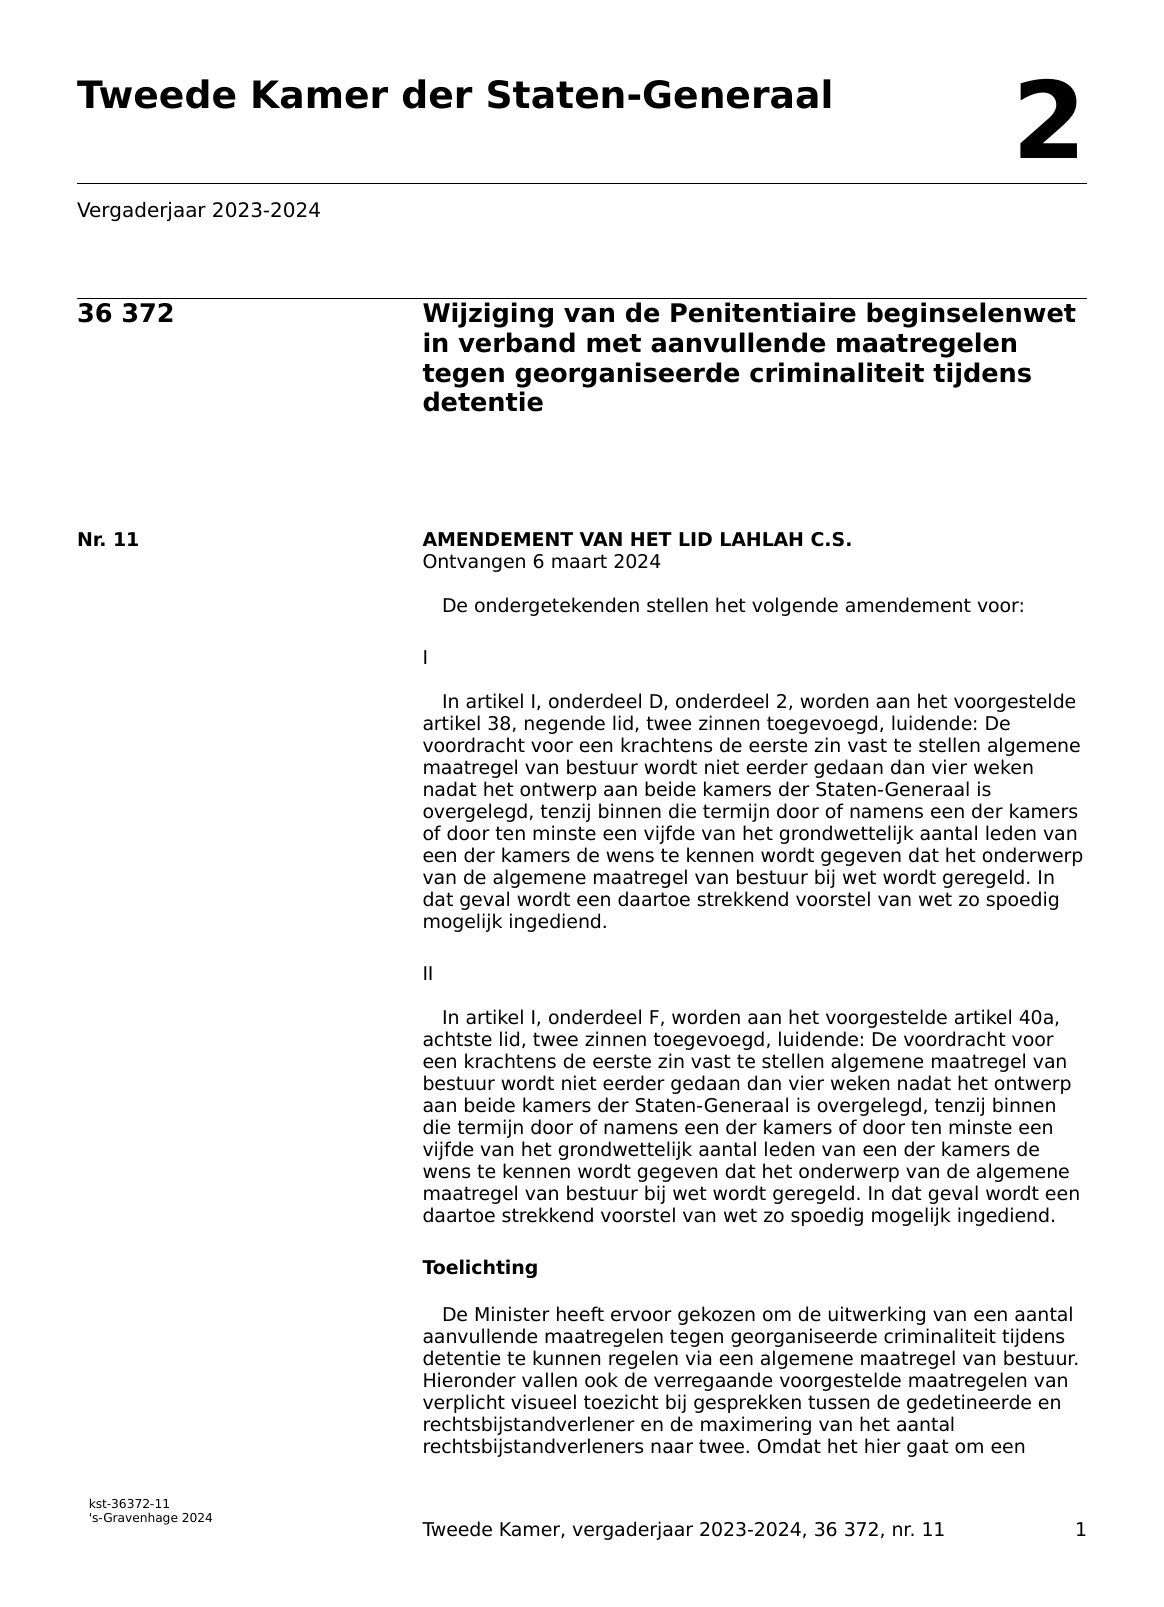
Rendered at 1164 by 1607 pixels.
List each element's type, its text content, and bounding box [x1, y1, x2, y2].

table_cell Vergaderjaar 2023-2024 [77, 184, 1087, 298]
subtitle 36 372 Wijziging van de Penitentiaire beginselenwet in verband met aanvullende maatregelen tegen georganiseerde criminaliteit tijdens detentie [77, 299, 1087, 418]
text In artikel I, onderdeel F, worden aan het voorgestelde artikel 40a, achtste lid, twee zinnen toegevoegd, luidende: De voordracht voor een krachtens de eerste zin vast te stellen algemene maatregel van bestuur wordt niet eerder gedaan dan vier weken nadat het ontwerp aan beide kamers der Staten-Generaal is overgelegd, tenzij binnen die termijn door of namens een der kamers of door ten minste een vijfde van het grondwettelijk aantal leden van een der kamers de wens te kennen wordt gegeven dat het onderwerp van de algemene maatregel van bestuur bij wet wordt geregeld. In dat geval wordt een daartoe strekkend voorstel van wet zo spoedig mogelijk ingediend. [422, 1007, 1087, 1227]
text Ontvangen 6 maart 2024 [422, 551, 1087, 573]
text kst-36372-11 [88, 1497, 323, 1511]
text De Minister heeft ervoor gekozen om de uitwerking van een aantal aanvullende maatregelen tegen georganiseerde criminaliteit tijdens detentie te kunnen regelen via een algemene maatregel van bestuur. Hieronder vallen ook de verregaande voorgestelde maatregelen van verplicht visueel toezicht bij gesprekken tussen de gedetineerde en rechtsbijstandverlener en de maximering van het aantal rechtsbijstandverleners naar twee. Omdat het hier gaat om een [422, 1304, 1087, 1458]
subtitle Nr. 11 AMENDEMENT VAN HET LID LAHLAH C.S. [77, 529, 1087, 551]
text De ondergetekenden stellen het volgende amendement voor: [422, 595, 1087, 617]
text In artikel I, onderdeel D, onderdeel 2, worden aan het voorgestelde artikel 38, negende lid, twee zinnen toegevoegd, luidende: De voordracht voor een krachtens de eerste zin vast te stellen algemene maatregel van bestuur wordt niet eerder gedaan dan vier weken nadat het ontwerp aan beide kamers der Staten-Generaal is overgelegd, tenzij binnen die termijn door of namens een der kamers of door ten minste een vijfde van het grondwettelijk aantal leden van een der kamers de wens te kennen wordt gegeven dat het onderwerp van de algemene maatregel van bestuur bij wet wordt geregeld. In dat geval wordt een daartoe strekkend voorstel van wet zo spoedig mogelijk ingediend. [422, 691, 1087, 933]
text 's-Gravenhage 2024 [88, 1511, 323, 1525]
subtitle II [422, 963, 1087, 985]
subtitle Toelichting [422, 1257, 1087, 1279]
subtitle I [422, 647, 1087, 669]
table_header Tweede Kamer der Staten-Generaal [77, 59, 886, 183]
table_header 2 [886, 59, 1087, 183]
